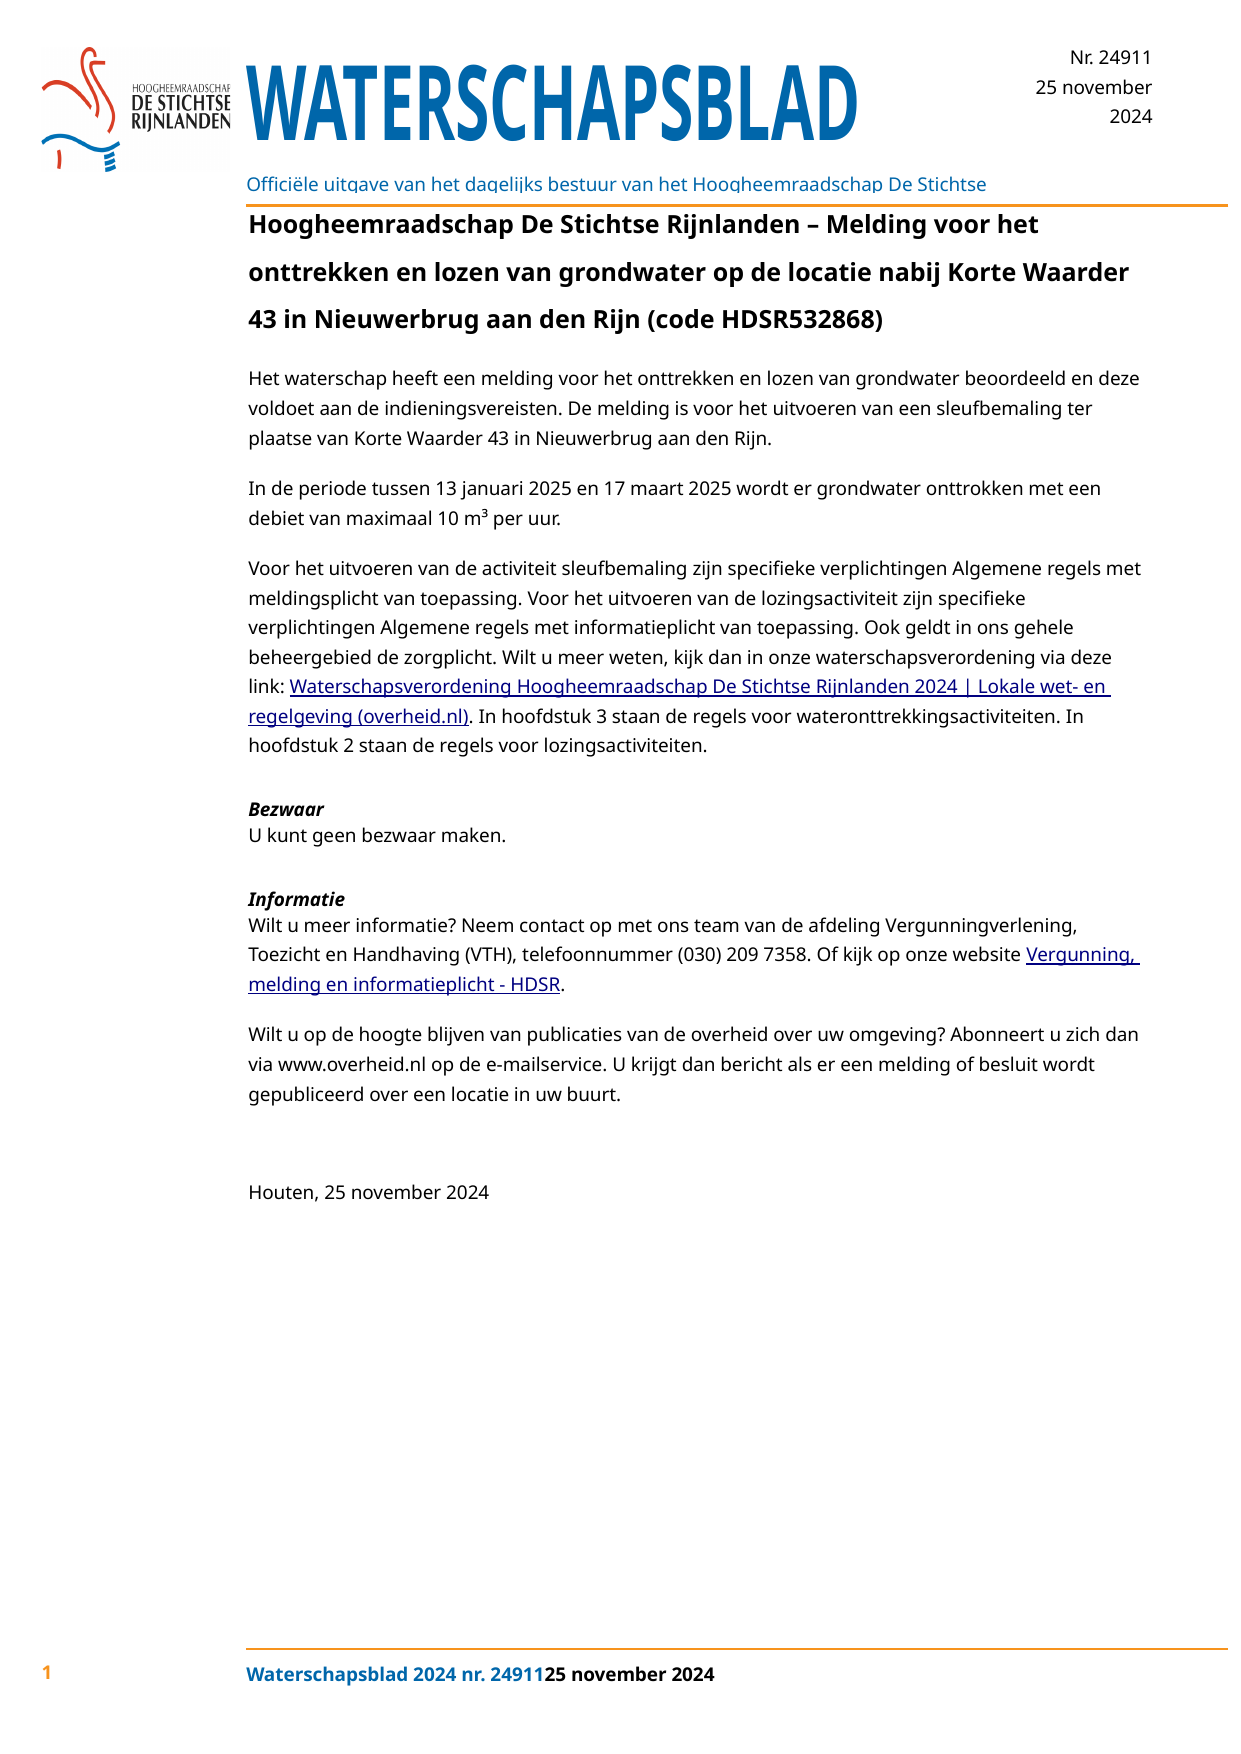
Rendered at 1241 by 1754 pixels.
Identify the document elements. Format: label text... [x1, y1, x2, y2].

text Bezwaar [248, 797, 1152, 822]
text Hoogheemraadschap De Stichtse Rijnlanden – Melding voor het onttrekken en lozen van grondwater op de locatie nabij Korte Waarder 43 in Nieuwerbrug aan den Rijn (code HDSR532868) [248, 207, 1152, 336]
text Wilt u meer informatie? Neem contact op met ons team van de afdeling Vergunningverlening, Toezicht en Handhaving (VTH), telefoonnummer (030) 209 7358. Of kijk op onze website Vergunning, melding en informatieplicht - HDSR. [248, 912, 1152, 997]
text U kunt geen bezwaar maken. [248, 822, 1152, 848]
text In de periode tussen 13 januari 2025 en 17 maart 2025 wordt er grondwater onttrokken met een debiet van maximaal 10 m³ per uur. [248, 475, 1152, 530]
text Voor het uitvoeren van de activiteit sleufbemaling zijn specifieke verplichtingen Algemene regels met meldingsplicht van toepassing. Voor het uitvoeren van de lozingsactiviteit zijn specifieke verplichtingen Algemene regels met informatieplicht van toepassing. Ook geldt in ons gehele beheergebied de zorgplicht. Wilt u meer weten, kijk dan in onze waterschapsverordening via deze link: Waterschapsverordening Hoogheemraadschap De Stichtse Rijnlanden 2024 | Lokale wet- en regelgeving (overheid.nl). In hoofdstuk 3 staan de regels voor wateronttrekkingsactiviteiten. In hoofdstuk 2 staan de regels voor lozingsactiviteiten. [248, 555, 1152, 758]
picture [41, 47, 231, 172]
text Houten, 25 november 2024 [248, 1179, 1152, 1205]
text Informatie [248, 886, 1152, 912]
text Wilt u op de hoogte blijven van publicaties van de overheid over uw omgeving? Abonneert u zich dan via www.overheid.nl op de e-mailservice. U krijgt dan bericht als er een melding of besluit wordt gepubliceerd over een locatie in uw buurt. [248, 1022, 1152, 1106]
text Het waterschap heeft een melding voor het onttrekken en lozen van grondwater beoordeeld en deze voldoet aan de indieningsvereisten. De melding is voor het uitvoeren van een sleufbemaling ter plaatse van Korte Waarder 43 in Nieuwerbrug aan den Rijn. [248, 366, 1152, 450]
